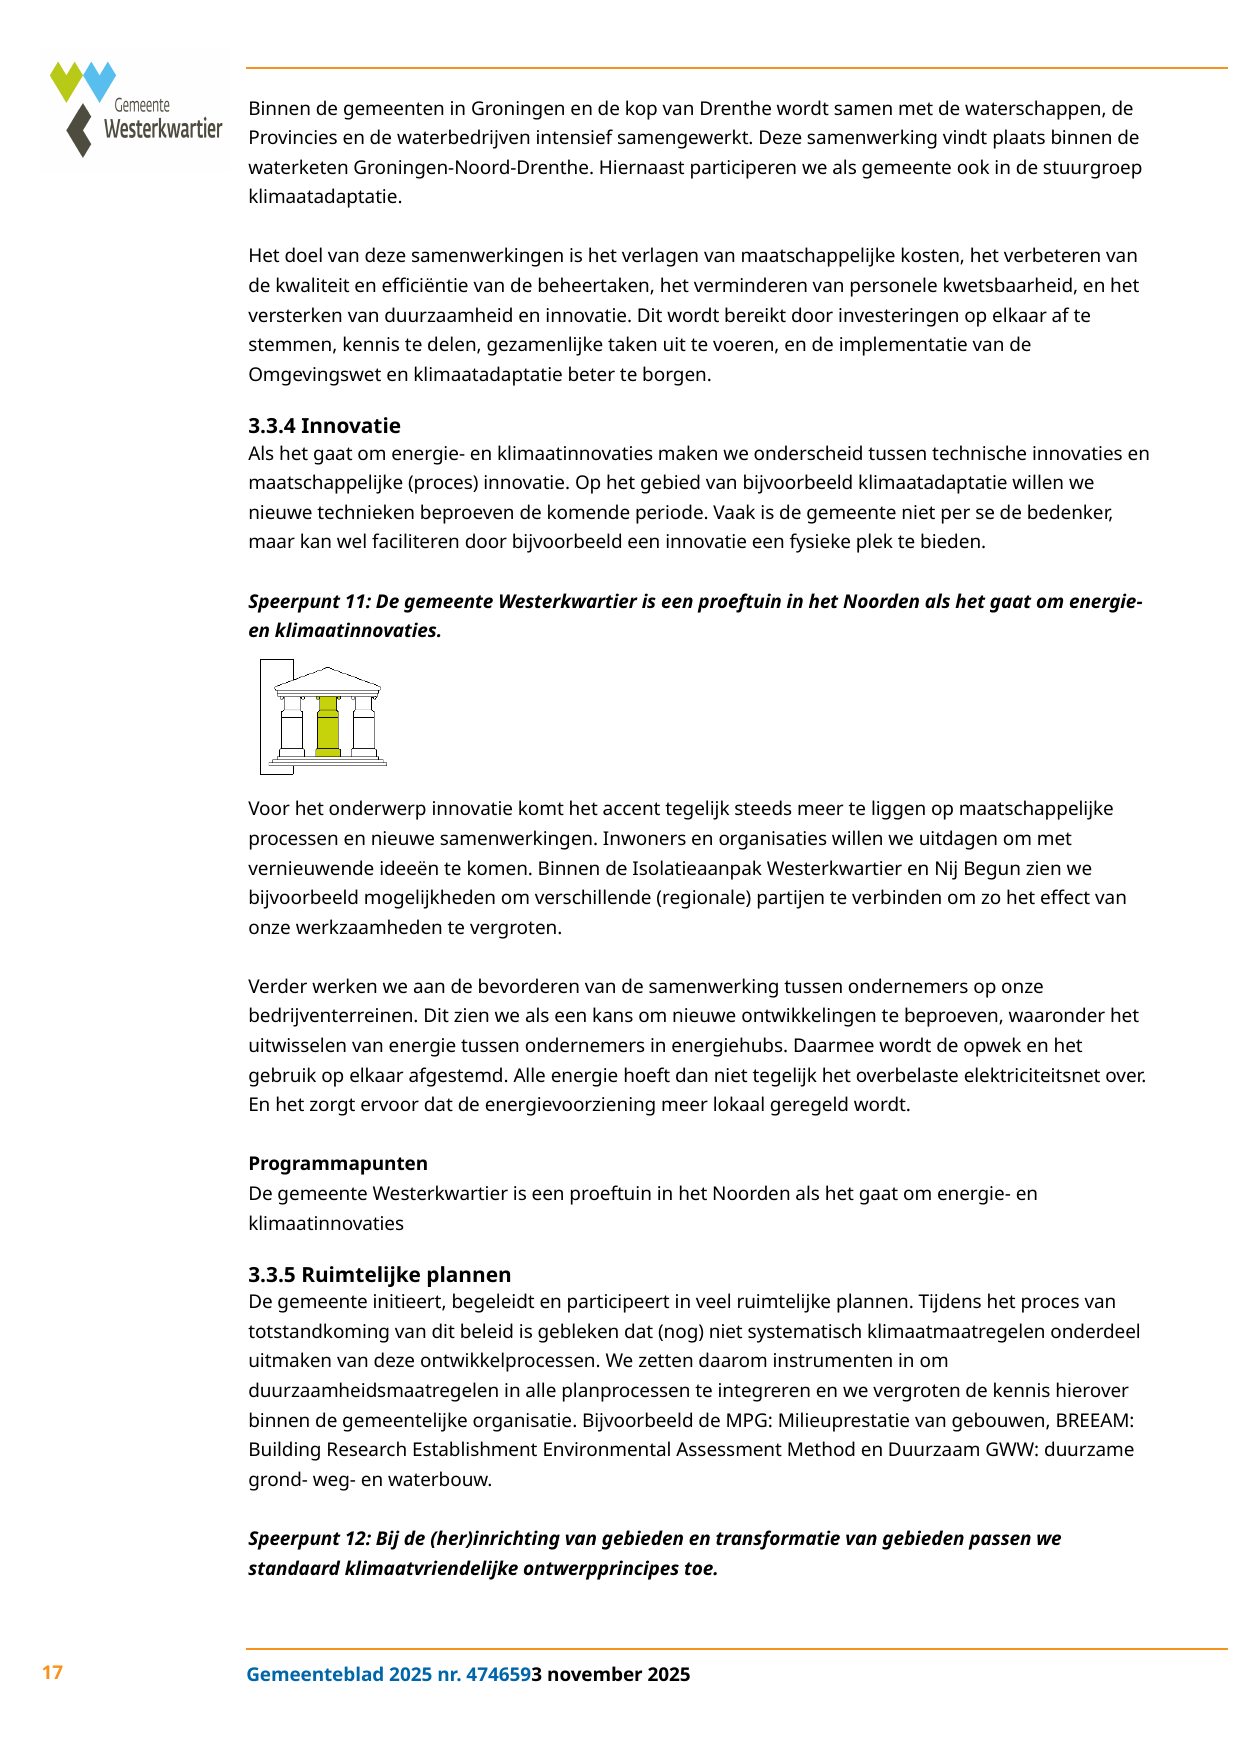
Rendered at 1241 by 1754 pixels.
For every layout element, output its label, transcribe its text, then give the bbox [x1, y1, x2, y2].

text Programmapunten [248, 1151, 1152, 1176]
text 3.3.5 Ruimtelijke plannen [248, 1260, 1152, 1288]
text De gemeente initieert, begeleidt en participeert in veel ruimtelijke plannen. Tijdens het proces van totstandkoming van dit beleid is gebleken dat (nog) niet systematisch klimaatmaatregelen onderdeel uitmaken van deze ontwikkelprocessen. We zetten daarom instrumenten in om duurzaamheidsmaatregelen in alle planprocessen te integreren en we vergroten de kennis hierover binnen de gemeentelijke organisatie. Bijvoorbeeld de MPG: Milieuprestatie van gebouwen, BREEAM: Building Research Establishment Environmental Assessment Method en Duurzaam GWW: duurzame grond- weg- en waterbouw. [248, 1288, 1152, 1492]
text Speerpunt 11: De gemeente Westerkwartier is een proeftuin in het Noorden als het gaat om energie- en klimaatinnovaties. [248, 588, 1152, 643]
text Voor het onderwerp innovatie komt het accent tegelijk steeds meer te liggen op maatschappelijke processen en nieuwe samenwerkingen. Inwoners en organisaties willen we uitdagen om met vernieuwende ideeën te komen. Binnen de Isolatieaanpak Westerkwartier en Nij Begun zien we bijvoorbeeld mogelijkheden om verschillende (regionale) partijen te verbinden om zo het effect van onze werkzaamheden te vergroten. [248, 796, 1152, 939]
text Als het gaat om energie- en klimaatinnovaties maken we onderscheid tussen technische innovaties en maatschappelijke (proces) innovatie. Op het gebied van bijvoorbeeld klimaatadaptatie willen we nieuwe technieken beproeven de komende periode. Vaak is de gemeente niet per se de bedenker, maar kan wel faciliteren door bijvoorbeeld een innovatie een fysieke plek te bieden. [248, 440, 1152, 554]
text Verder werken we aan de bevorderen van de samenwerking tussen ondernemers op onze bedrijventerreinen. Dit zien we als een kans om nieuwe ontwikkelingen te beproeven, waaronder het uitwisselen van energie tussen ondernemers in energiehubs. Daarmee wordt de opwek en het gebruik op elkaar afgestemd. Alle energie hoeft dan niet tegelijk het overbelaste elektriciteitsnet over. En het zorgt ervoor dat de energievoorziening meer lokaal geregeld wordt. [248, 973, 1152, 1117]
picture [268, 667, 387, 766]
picture [41, 47, 231, 172]
text 3.3.4 Innovatie [248, 411, 1152, 440]
text Het doel van deze samenwerkingen is het verlagen van maatschappelijke kosten, het verbeteren van de kwaliteit en efficiëntie van de beheertaken, het verminderen van personele kwetsbaarheid, en het versterken van duurzaamheid en innovatie. Dit wordt bereikt door investeringen op elkaar af te stemmen, kennis te delen, gezamenlijke taken uit te voeren, en de implementatie van de Omgevingswet en klimaatadaptatie beter te borgen. [248, 243, 1152, 387]
text Speerpunt 12: Bij de (her)inrichting van gebieden en transformatie van gebieden passen we standaard klimaatvriendelijke ontwerpprincipes toe. [248, 1525, 1152, 1581]
text Binnen de gemeenten in Groningen en de kop van Drenthe wordt samen met de waterschappen, de Provincies en de waterbedrijven intensief samengewerkt. Deze samenwerking vindt plaats binnen de waterketen Groningen-Noord-Drenthe. Hiernaast participeren we als gemeente ook in de stuurgroep klimaatadaptatie. [248, 95, 1152, 209]
text De gemeente Westerkwartier is een proeftuin in het Noorden als het gaat om energie- en klimaatinnovaties [248, 1180, 1152, 1235]
